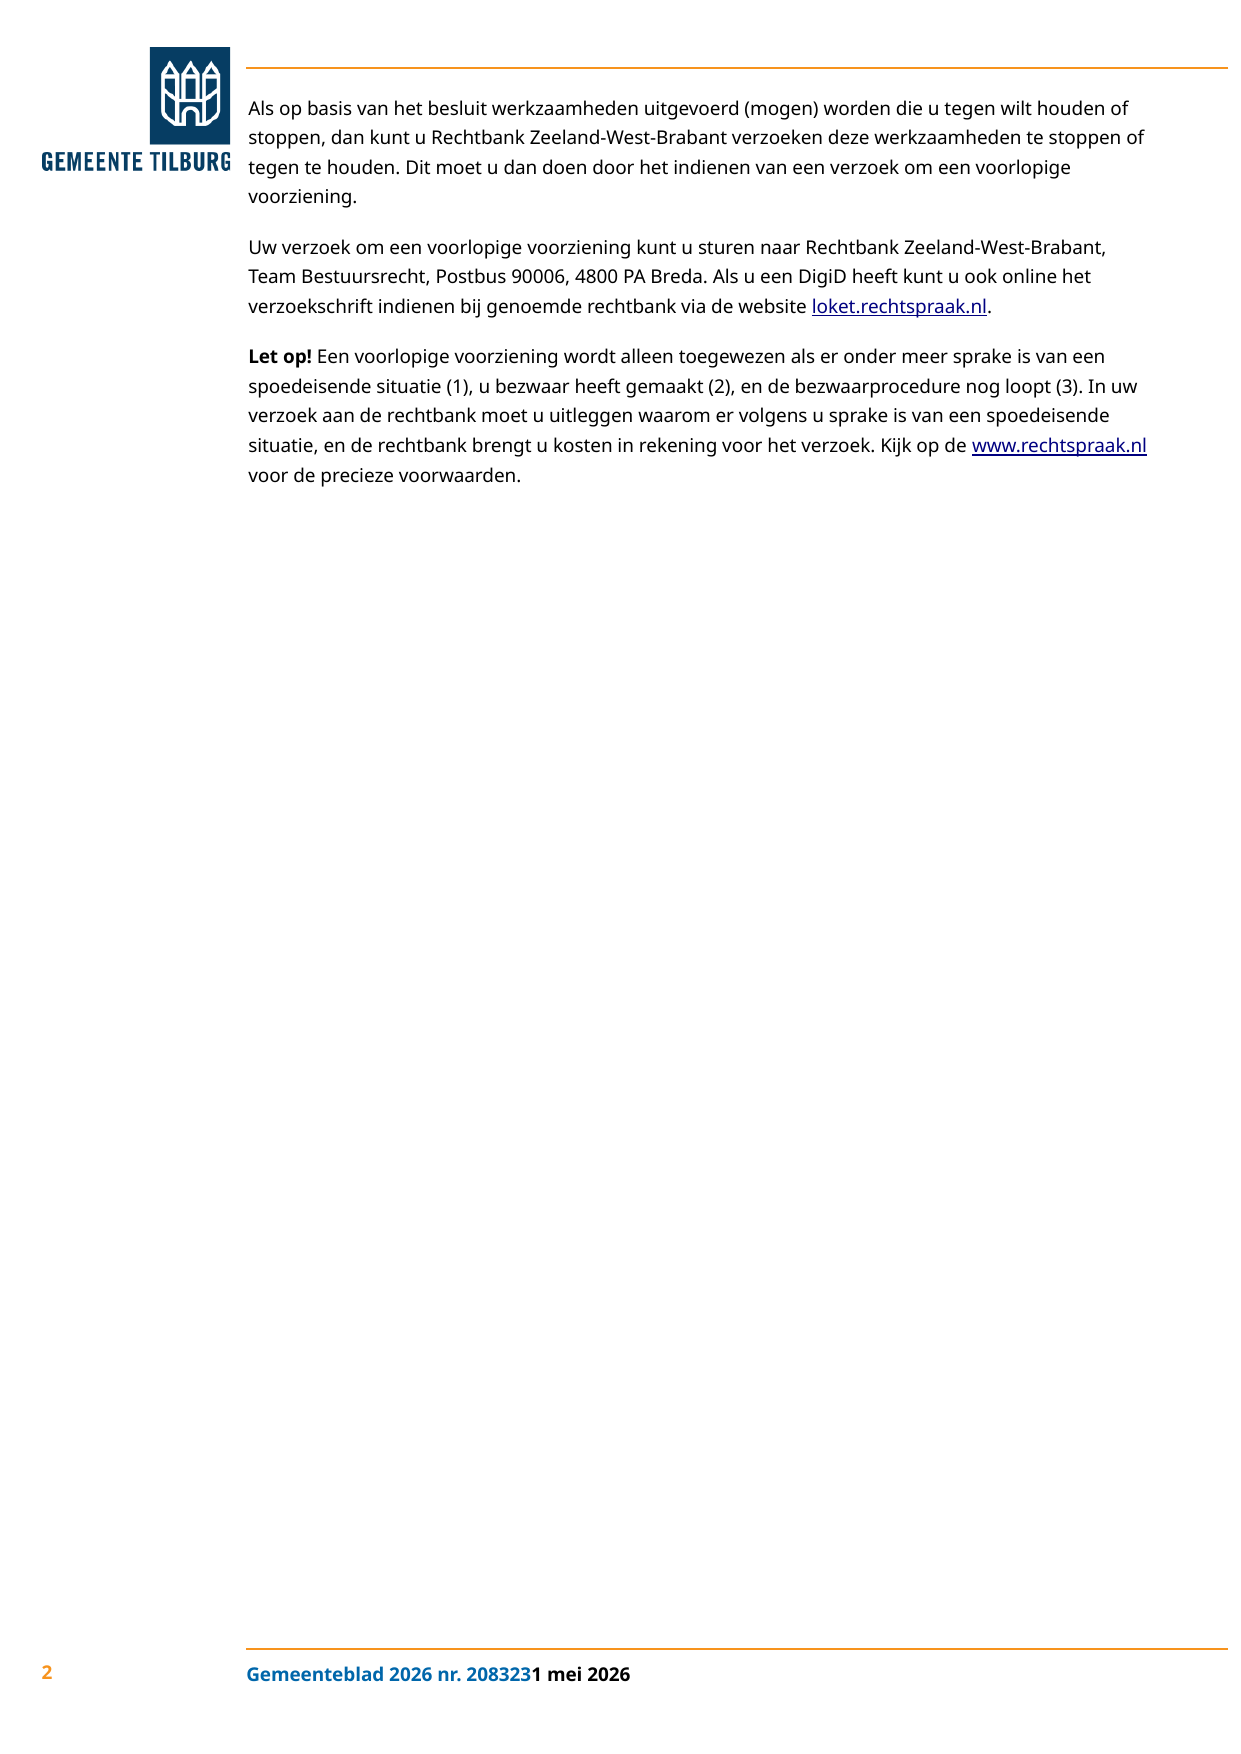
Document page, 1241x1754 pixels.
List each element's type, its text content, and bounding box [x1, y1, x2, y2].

text Uw verzoek om een voorlopige voorziening kunt u sturen naar Rechtbank Zeeland-West-Brabant, Team Bestuursrecht, Postbus 90006, 4800 PA Breda. Als u een DigiD heeft kunt u ook online het verzoekschrift indienen bij genoemde rechtbank via de website loket.rechtspraak.nl. [248, 234, 1152, 319]
text Als op basis van het besluit werkzaamheden uitgevoerd (mogen) worden die u tegen wilt houden of stoppen, dan kunt u Rechtbank Zeeland-West-Brabant verzoeken deze werkzaamheden te stoppen of tegen te houden. Dit moet u dan doen door het indienen van een verzoek om een voorlopige voorziening. [248, 95, 1152, 209]
picture [41, 47, 231, 172]
text Let op! Een voorlopige voorziening wordt alleen toegewezen als er onder meer sprake is van een spoedeisende situatie (1), u bezwaar heeft gemaakt (2), en de bezwaarprocedure nog loopt (3). In uw verzoek aan de rechtbank moet u uitleggen waarom er volgens u sprake is van een spoedeisende situatie, en de rechtbank brengt u kosten in rekening voor het verzoek. Kijk op de www.rechtspraak.nl voor de precieze voorwaarden. [248, 343, 1152, 488]
